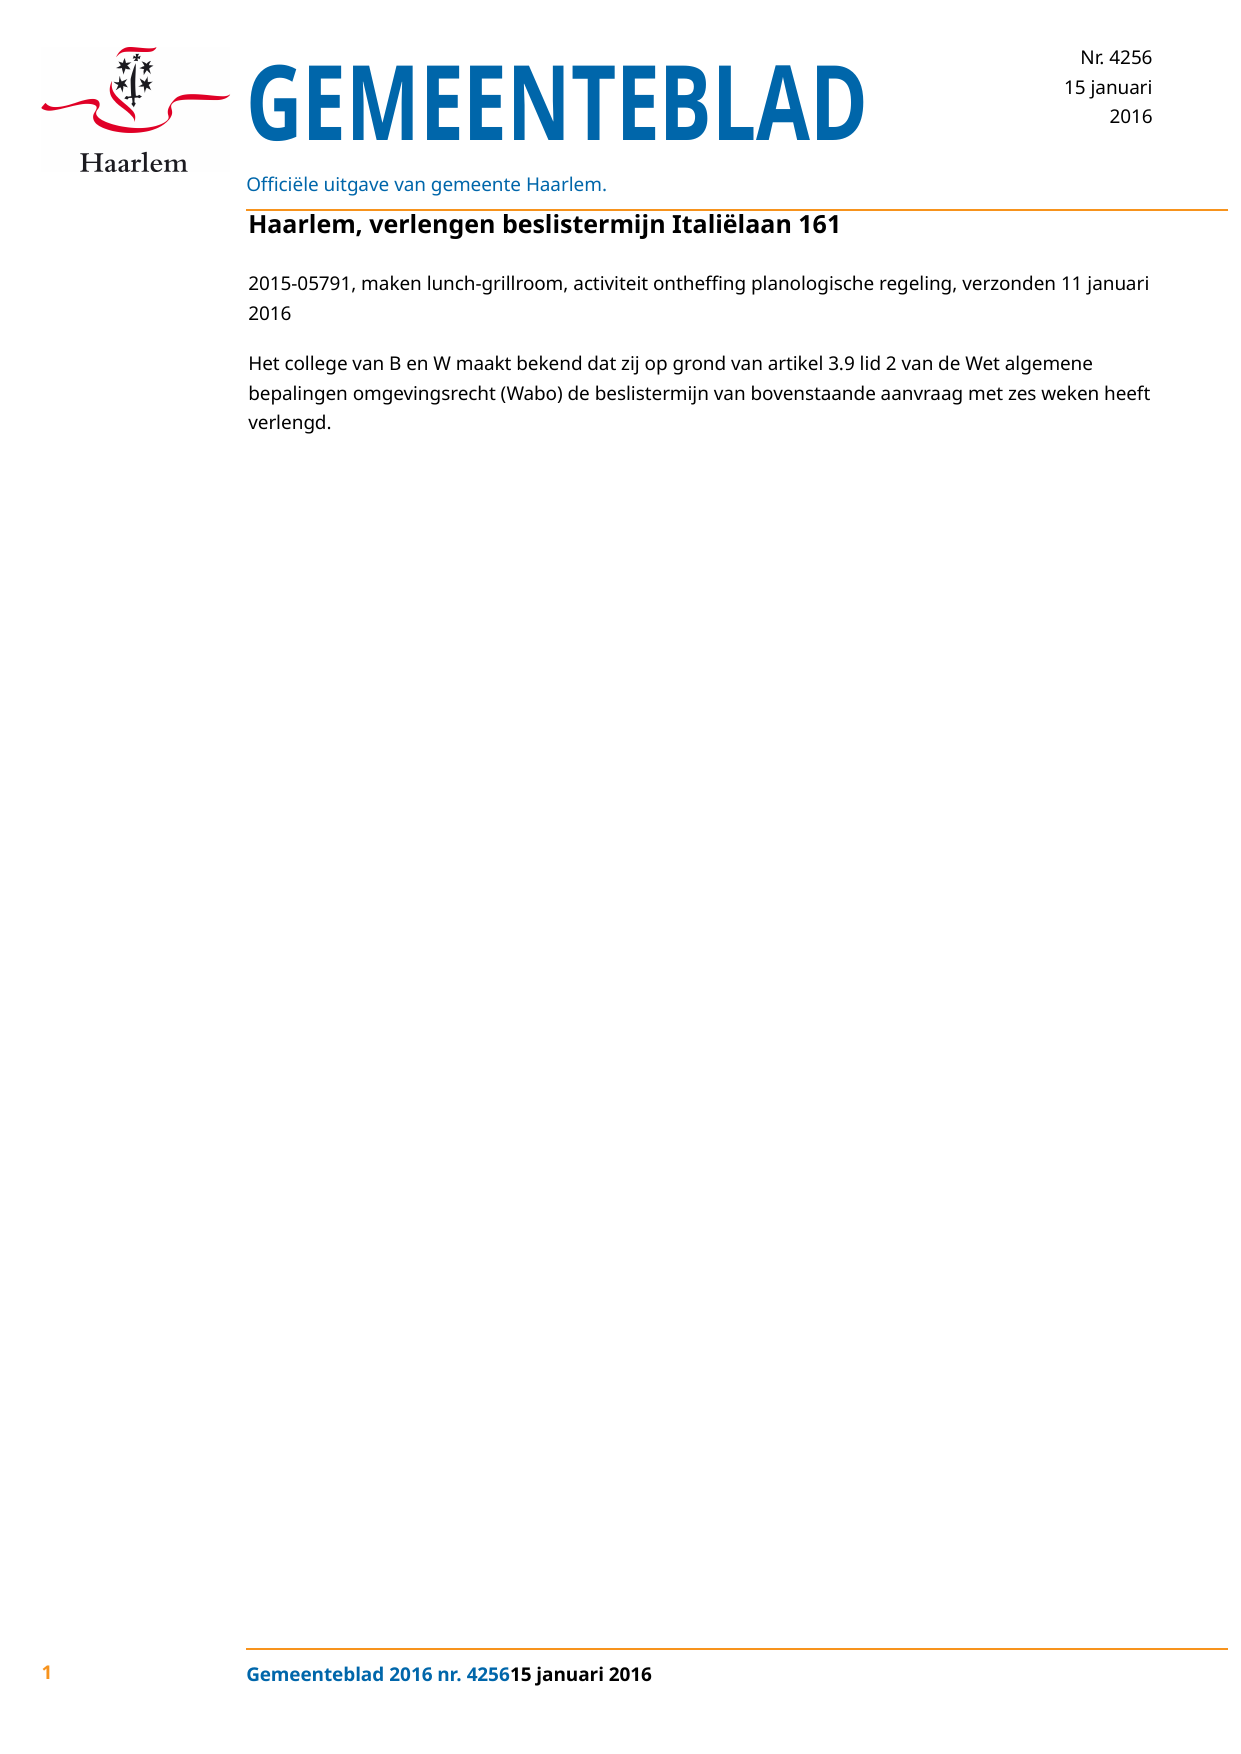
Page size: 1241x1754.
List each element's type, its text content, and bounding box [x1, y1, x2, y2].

text Het college van B en W maakt bekend dat zij op grond van artikel 3.9 lid 2 van de Wet algemene bepalingen omgevingsrecht (Wabo) de beslistermijn van bovenstaande aanvraag met zes weken heeft verlengd. [248, 350, 1152, 435]
text Haarlem, verlengen beslistermijn Italiëlaan 161 [248, 211, 1152, 241]
picture [41, 47, 231, 172]
text 2015-05791, maken lunch-grillroom, activiteit ontheffing planologische regeling, verzonden 11 januari 2016 [248, 270, 1152, 326]
